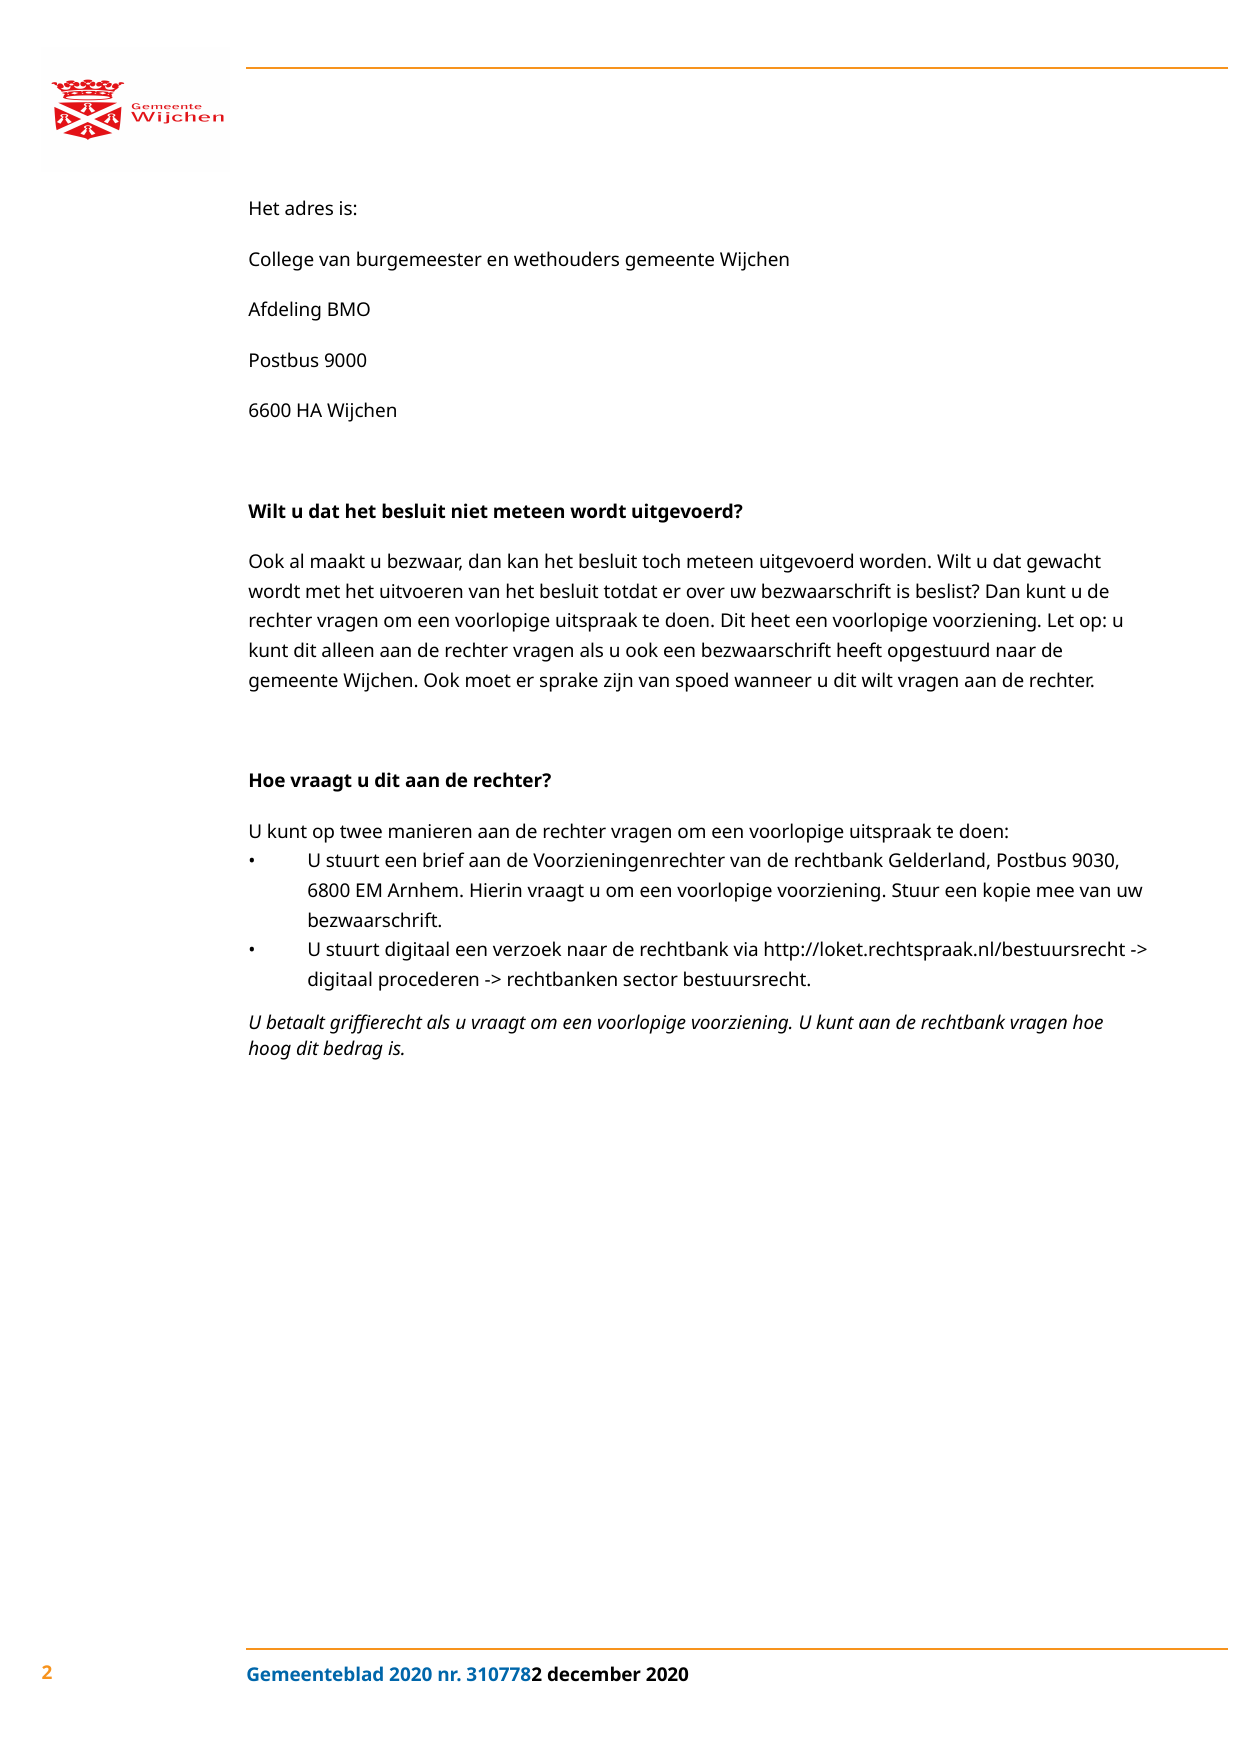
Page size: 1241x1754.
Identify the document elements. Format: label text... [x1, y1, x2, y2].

list U stuurt een brief aan de Voorzieningenrechter van de rechtbank Gelderland, Postbus 9030, 6800 EM Arnhem. Hierin vraagt u om een voorlopige voorziening. Stuur een kopie mee van uw bezwaarschrift. [248, 848, 1152, 933]
text 6600 HA Wijchen [248, 397, 1152, 423]
text Postbus 9000 [248, 347, 1152, 373]
text Hoe vraagt u dit aan de rechter? [248, 768, 1152, 793]
list U stuurt digitaal een verzoek naar de rechtbank via http://loket.rechtspraak.nl/bestuursrecht -> digitaal procederen -> rechtbanken sector bestuursrecht. [248, 936, 1152, 992]
text Het adres is: [248, 196, 1152, 221]
text Wilt u dat het besluit niet meteen wordt uitgevoerd? [248, 498, 1152, 524]
text U betaalt griffierecht als u vraagt om een voorlopige voorziening. U kunt aan de rechtbank vragen hoe hoog dit bedrag is. [248, 1009, 1152, 1061]
text U kunt op twee manieren aan de rechter vragen om een voorlopige uitspraak te doen: [248, 818, 1152, 844]
picture [41, 47, 231, 172]
text Ook al maakt u bezwaar, dan kan het besluit toch meteen uitgevoerd worden. Wilt u dat gewacht wordt met het uitvoeren van het besluit totdat er over uw bezwaarschrift is beslist? Dan kunt u de rechter vragen om een voorlopige uitspraak te doen. Dit heet een voorlopige voorziening. Let op: u kunt dit alleen aan de rechter vragen als u ook een bezwaarschrift heeft opgestuurd naar de gemeente Wijchen. Ook moet er sprake zijn van spoed wanneer u dit wilt vragen aan de rechter. [248, 548, 1152, 693]
text Afdeling BMO [248, 296, 1152, 322]
text College van burgemeester en wethouders gemeente Wijchen [248, 246, 1152, 272]
